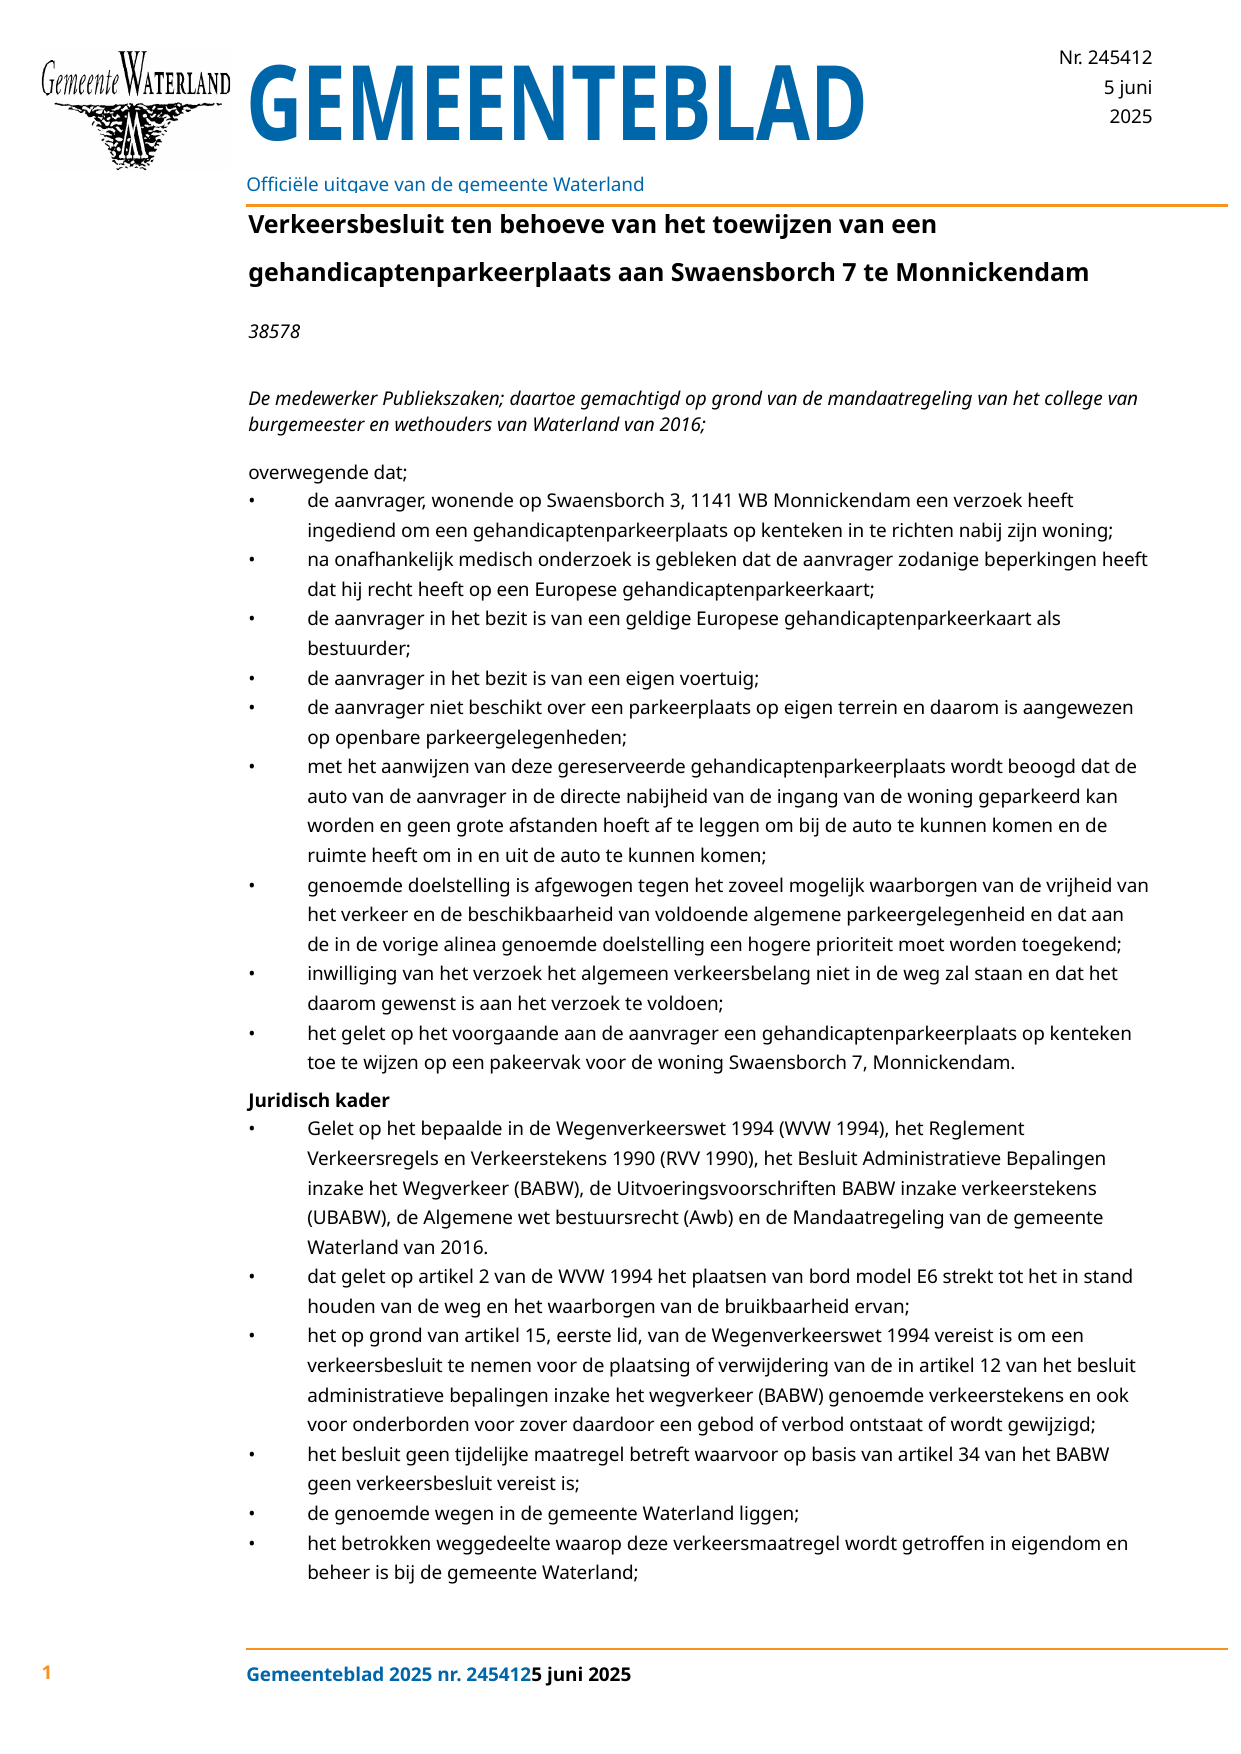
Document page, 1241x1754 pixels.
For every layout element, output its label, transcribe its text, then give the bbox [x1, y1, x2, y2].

list de genoemde wegen in de gemeente Waterland liggen; [248, 1500, 1152, 1526]
list Gelet op het bepaalde in de Wegenverkeerswet 1994 (WVW 1994), het Reglement Verkeersregels en Verkeerstekens 1990 (RVV 1990), het Besluit Administratieve Bepalingen inzake het Wegverkeer (BABW), de Uitvoeringsvoorschriften BABW inzake verkeerstekens (UBABW), de Algemene wet bestuursrecht (Awb) en de Mandaatregeling van de gemeente Waterland van 2016. [248, 1116, 1152, 1260]
list de aanvrager in het bezit is van een geldige Europese gehandicaptenparkeerkaart als bestuurder; [248, 606, 1152, 661]
picture [41, 47, 231, 172]
list met het aanwijzen van deze gereserveerde gehandicaptenparkeerplaats wordt beoogd dat de auto van de aanvrager in de directe nabijheid van de ingang van de woning geparkeerd kan worden en geen grote afstanden hoeft af te leggen om bij de auto te kunnen komen en de ruimte heeft om in en uit de auto te kunnen komen; [248, 753, 1152, 868]
list genoemde doelstelling is afgewogen tegen het zoveel mogelijk waarborgen van de vrijheid van het verkeer en de beschikbaarheid van voldoende algemene parkeergelegenheid en dat aan de in de vorige alinea genoemde doelstelling een hogere prioriteit moet worden toegekend; [248, 872, 1152, 957]
list het gelet op het voorgaande aan de aanvrager een gehandicaptenparkeerplaats op kenteken toe te wijzen op een pakeervak voor de woning Swaensborch 7, Monnickendam. [248, 1020, 1152, 1075]
list het besluit geen tijdelijke maatregel betreft waarvoor op basis van artikel 34 van het BABW geen verkeersbesluit vereist is; [248, 1441, 1152, 1496]
list inwilliging van het verzoek het algemeen verkeersbelang niet in de weg zal staan en dat het daarom gewenst is aan het verzoek te voldoen; [248, 961, 1152, 1016]
text Juridisch kader [248, 1087, 1152, 1113]
list dat gelet op artikel 2 van de WVW 1994 het plaatsen van bord model E6 strekt tot het in stand houden van de weg en het waarborgen van de bruikbaarheid ervan; [248, 1263, 1152, 1319]
text 38578 [248, 318, 1152, 344]
text Verkeersbesluit ten behoeve van het toewijzen van een gehandicaptenparkeerplaats aan Swaensborch 7 te Monnickendam [248, 207, 1152, 288]
list de aanvrager in het bezit is van een eigen voertuig; [248, 665, 1152, 691]
list het betrokken weggedeelte waarop deze verkeersmaatregel wordt getroffen in eigendom en beheer is bij de gemeente Waterland; [248, 1530, 1152, 1585]
list na onafhankelijk medisch onderzoek is gebleken dat de aanvrager zodanige beperkingen heeft dat hij recht heeft op een Europese gehandicaptenparkeerkaart; [248, 546, 1152, 602]
list de aanvrager, wonende op Swaensborch 3, 1141 WB Monnickendam een verzoek heeft ingediend om een gehandicaptenparkeerplaats op kenteken in te richten nabij zijn woning; [248, 487, 1152, 543]
text De medewerker Publiekszaken; daartoe gemachtigd op grond van de mandaatregeling van het college van burgemeester en wethouders van Waterland van 2016; [248, 386, 1152, 437]
list de aanvrager niet beschikt over een parkeerplaats op eigen terrein en daarom is aangewezen op openbare parkeergelegenheden; [248, 694, 1152, 750]
text overwegende dat; [248, 459, 1152, 485]
list het op grond van artikel 15, eerste lid, van de Wegenverkeerswet 1994 vereist is om een verkeersbesluit te nemen voor de plaatsing of verwijdering van de in artikel 12 van het besluit administratieve bepalingen inzake het wegverkeer (BABW) genoemde verkeerstekens en ook voor onderborden voor zover daardoor een gebod of verbod ontstaat of wordt gewijzigd; [248, 1323, 1152, 1437]
